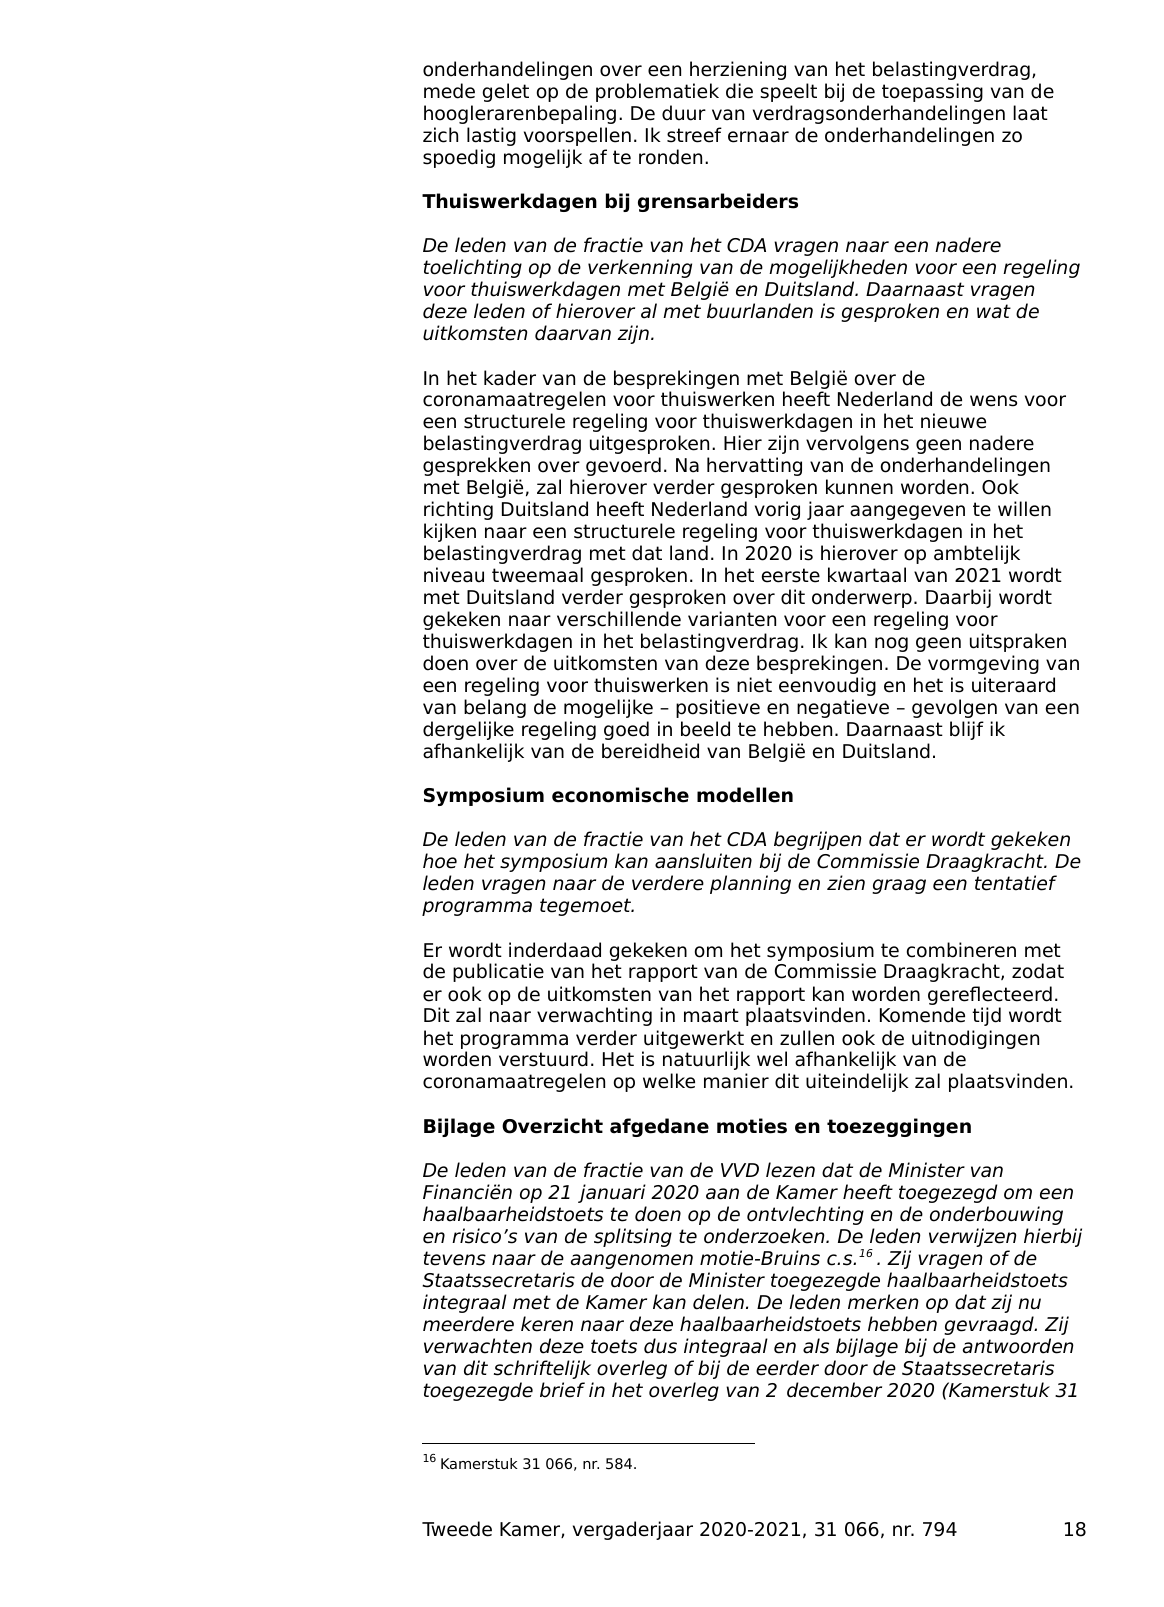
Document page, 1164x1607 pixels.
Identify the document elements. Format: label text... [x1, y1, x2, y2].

text De leden van de fractie van het CDA begrijpen dat er wordt gekeken hoe het symposium kan aansluiten bij de Commissie Draagkracht. De leden vragen naar de verdere planning en zien graag een tentatief programma tegemoet. [422, 829, 1087, 917]
subtitle Thuiswerkdagen bij grensarbeiders [422, 191, 1087, 213]
subtitle Symposium economische modellen [422, 785, 1087, 807]
text Kamerstuk 31 066, nr. 584. [422, 1452, 1087, 1474]
subtitle Bijlage Overzicht afgedane moties en toezeggingen [422, 1116, 1087, 1137]
text Er wordt inderdaad gekeken om het symposium te combineren met de publicatie van het rapport van de Commissie Draagkracht, zodat er ook op de uitkomsten van het rapport kan worden gereflecteerd. Dit zal naar verwachting in maart plaatsvinden. Komende tijd wordt het programma verder uitgewerkt en zullen ook de uitnodigingen worden verstuurd. Het is natuurlijk wel afhankelijk van de coronamaatregelen op welke manier dit uiteindelijk zal plaatsvinden. [422, 939, 1087, 1093]
text onderhandelingen over een herziening van het belastingverdrag, mede gelet op de problematiek die speelt bij de toepassing van de hooglerarenbepaling. De duur van verdragsonderhandelingen laat zich lastig voorspellen. Ik streef ernaar de onderhandelingen zo spoedig mogelijk af te ronden. [422, 59, 1087, 169]
text In het kader van de besprekingen met België over de coronamaatregelen voor thuiswerken heeft Nederland de wens voor een structurele regeling voor thuiswerkdagen in het nieuwe belastingverdrag uitgesproken. Hier zijn vervolgens geen nadere gesprekken over gevoerd. Na hervatting van de onderhandelingen met België, zal hierover verder gesproken kunnen worden. Ook richting Duitsland heeft Nederland vorig jaar aangegeven te willen kijken naar een structurele regeling voor thuiswerkdagen in het belastingverdrag met dat land. In 2020 is hierover op ambtelijk niveau tweemaal gesproken. In het eerste kwartaal van 2021 wordt met Duitsland verder gesproken over dit onderwerp. Daarbij wordt gekeken naar verschillende varianten voor een regeling voor thuiswerkdagen in het belastingverdrag. Ik kan nog geen uitspraken doen over de uitkomsten van deze besprekingen. De vormgeving van een regeling voor thuiswerken is niet eenvoudig en het is uiteraard van belang de mogelijke – positieve en negatieve – gevolgen van een dergelijke regeling goed in beeld te hebben. Daarnaast blijf ik afhankelijk van de bereidheid van België en Duitsland. [422, 367, 1087, 763]
text De leden van de fractie van de VVD lezen dat de Minister van Financiën op 21 januari 2020 aan de Kamer heeft toegezegd om een haalbaarheidstoets te doen op de ontvlechting en de onderbouwing en risico’s van de splitsing te onderzoeken. De leden verwijzen hierbij tevens naar de aangenomen motie-Bruins c.s.. Zij vragen of de Staatssecretaris de door de Minister toegezegde haalbaarheidstoets integraal met de Kamer kan delen. De leden merken op dat zij nu meerdere keren naar deze haalbaarheidstoets hebben gevraagd. Zij verwachten deze toets dus integraal en als bijlage bij de antwoorden van dit schriftelijk overleg of bij de eerder door de Staatssecretaris toegezegde brief in het overleg van 2 december 2020 (Kamerstuk 31 [422, 1160, 1087, 1401]
text De leden van de fractie van het CDA vragen naar een nadere toelichting op de verkenning van de mogelijkheden voor een regeling voor thuiswerkdagen met België en Duitsland. Daarnaast vragen deze leden of hierover al met buurlanden is gesproken en wat de uitkomsten daarvan zijn. [422, 235, 1087, 345]
